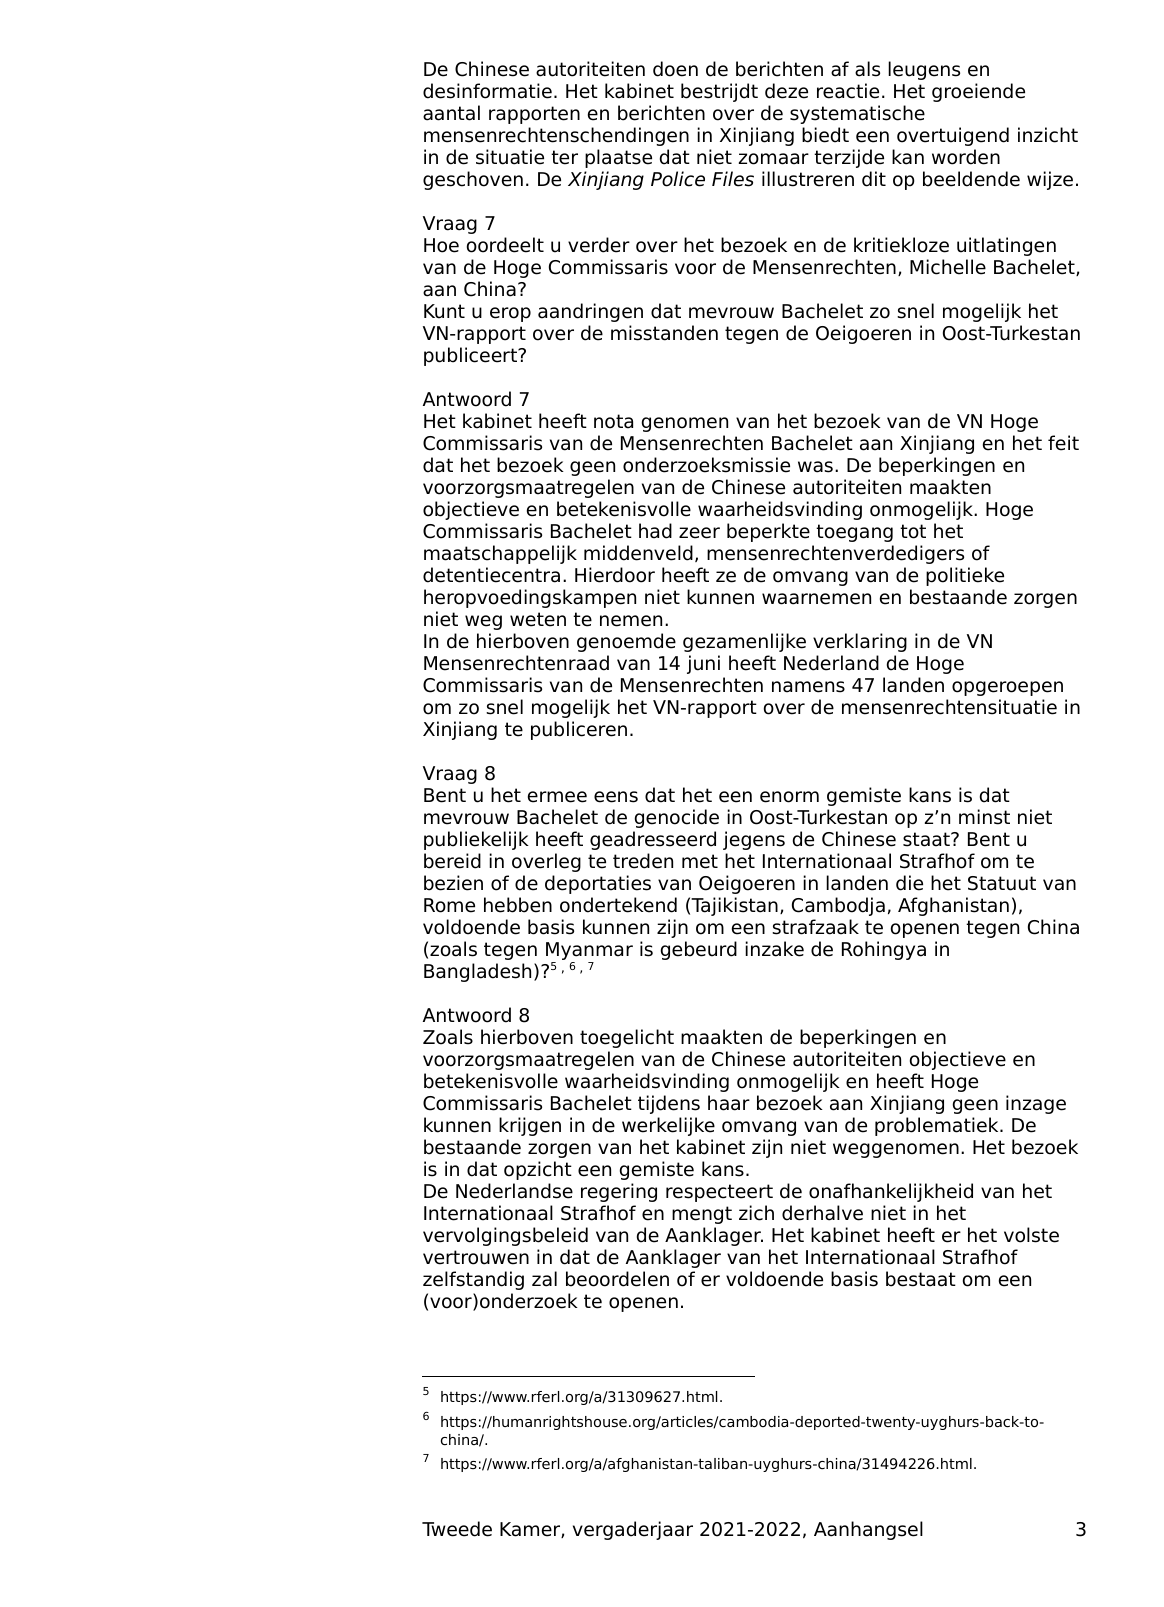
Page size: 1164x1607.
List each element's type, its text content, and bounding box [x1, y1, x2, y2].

text Zoals hierboven toegelicht maakten de beperkingen en voorzorgsmaatregelen van de Chinese autoriteiten objectieve en betekenisvolle waarheidsvinding onmogelijk en heeft Hoge Commissaris Bachelet tijdens haar bezoek aan Xinjiang geen inzage kunnen krijgen in de werkelijke omvang van de problematiek. De bestaande zorgen van het kabinet zijn niet weggenomen. Het bezoek is in dat opzicht een gemiste kans. [422, 1027, 1087, 1181]
text Antwoord 8 [422, 1005, 1087, 1027]
text Bent u het ermee eens dat het een enorm gemiste kans is dat mevrouw Bachelet de genocide in Oost-Turkestan op z’n minst niet publiekelijk heeft geadresseerd jegens de Chinese staat? Bent u bereid in overleg te treden met het Internationaal Strafhof om te bezien of de deportaties van Oeigoeren in landen die het Statuut van Rome hebben ondertekend (Tajikistan, Cambodja, Afghanistan), voldoende basis kunnen zijn om een strafzaak te openen tegen China (zoals tegen Myanmar is gebeurd inzake de Rohingya in Bangladesh)?, , [422, 785, 1087, 983]
text Vraag 8 [422, 763, 1087, 785]
text Hoe oordeelt u verder over het bezoek en de kritiekloze uitlatingen van de Hoge Commissaris voor de Mensenrechten, Michelle Bachelet, aan China? [422, 235, 1087, 301]
text Het kabinet heeft nota genomen van het bezoek van de VN Hoge Commissaris van de Mensenrechten Bachelet aan Xinjiang en het feit dat het bezoek geen onderzoeksmissie was. De beperkingen en voorzorgsmaatregelen van de Chinese autoriteiten maakten objectieve en betekenisvolle waarheidsvinding onmogelijk. Hoge Commissaris Bachelet had zeer beperkte toegang tot het maatschappelijk middenveld, mensenrechtenverdedigers of detentiecentra. Hierdoor heeft ze de omvang van de politieke heropvoedingskampen niet kunnen waarnemen en bestaande zorgen niet weg weten te nemen. [422, 411, 1087, 631]
text https://humanrightshouse.org/articles/cambodia-deported-twenty-uyghurs-back-to-china/. [422, 1410, 1087, 1449]
text https://www.rferl.org/a/31309627.html. [422, 1385, 1087, 1407]
text https://www.rferl.org/a/afghanistan-taliban-uyghurs-china/31494226.html. [422, 1452, 1087, 1474]
text De Nederlandse regering respecteert de onafhankelijkheid van het Internationaal Strafhof en mengt zich derhalve niet in het vervolgingsbeleid van de Aanklager. Het kabinet heeft er het volste vertrouwen in dat de Aanklager van het Internationaal Strafhof zelfstandig zal beoordelen of er voldoende basis bestaat om een (voor)onderzoek te openen. [422, 1181, 1087, 1313]
text De Chinese autoriteiten doen de berichten af als leugens en desinformatie. Het kabinet bestrijdt deze reactie. Het groeiende aantal rapporten en berichten over de systematische mensenrechtenschendingen in Xinjiang biedt een overtuigend inzicht in de situatie ter plaatse dat niet zomaar terzijde kan worden geschoven. De Xinjiang Police Files illustreren dit op beeldende wijze. [422, 59, 1087, 191]
text Vraag 7 [422, 213, 1087, 235]
text In de hierboven genoemde gezamenlijke verklaring in de VN Mensenrechtenraad van 14 juni heeft Nederland de Hoge Commissaris van de Mensenrechten namens 47 landen opgeroepen om zo snel mogelijk het VN-rapport over de mensenrechtensituatie in Xinjiang te publiceren. [422, 631, 1087, 741]
text Antwoord 7 [422, 389, 1087, 411]
text Kunt u erop aandringen dat mevrouw Bachelet zo snel mogelijk het VN-rapport over de misstanden tegen de Oeigoeren in Oost-Turkestan publiceert? [422, 301, 1087, 367]
